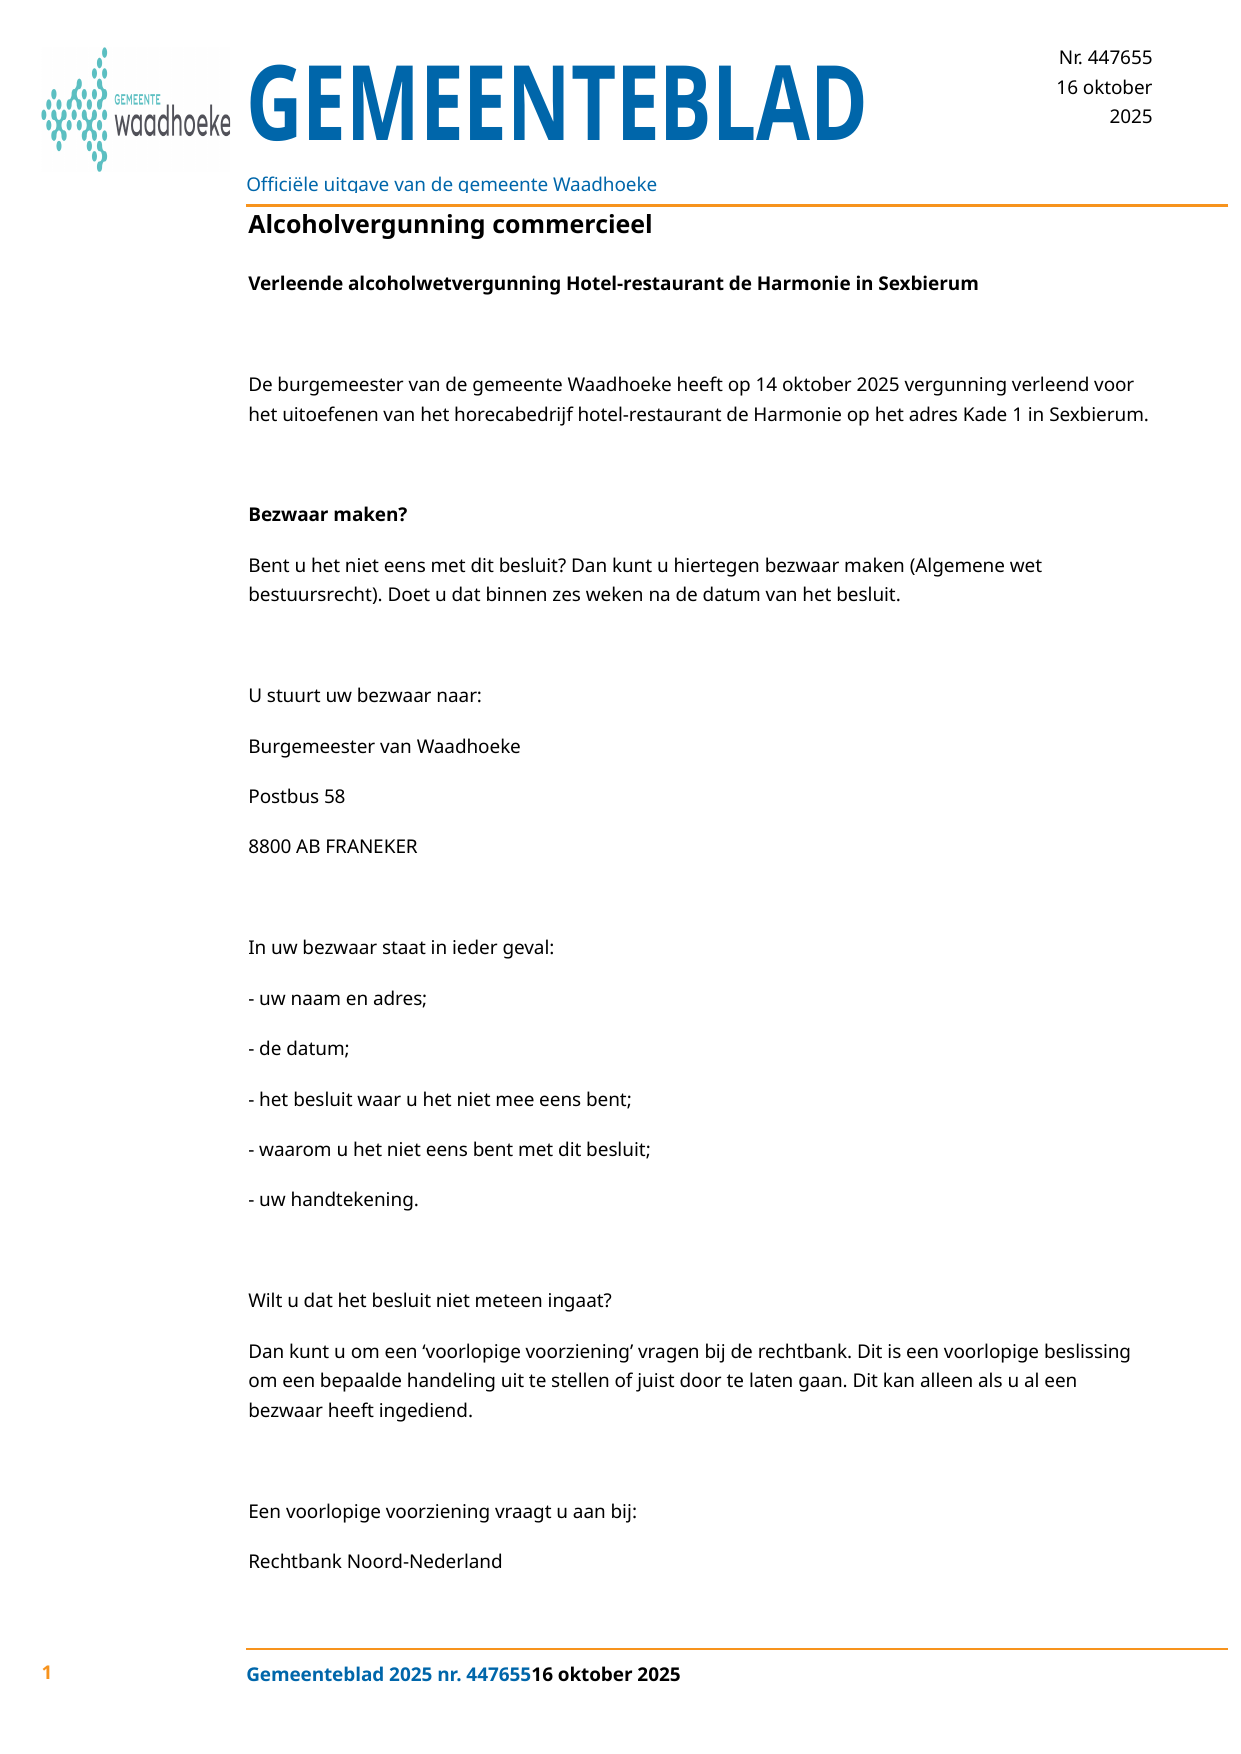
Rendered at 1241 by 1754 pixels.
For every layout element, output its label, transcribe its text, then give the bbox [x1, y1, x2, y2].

text Rechtbank Noord-Nederland [248, 1548, 1152, 1574]
text In uw bezwaar staat in ieder geval: [248, 934, 1152, 960]
text Verleende alcoholwetvergunning Hotel-restaurant de Harmonie in Sexbierum [248, 270, 1152, 296]
text U stuurt uw bezwaar naar: [248, 682, 1152, 708]
text Een voorlopige voorziening vraagt u aan bij: [248, 1498, 1152, 1523]
text - het besluit waar u het niet mee eens bent; [248, 1086, 1152, 1111]
text 8800 AB FRANEKER [248, 834, 1152, 859]
text - waarom u het niet eens bent met dit besluit; [248, 1136, 1152, 1162]
text Dan kunt u om een ‘voorlopige voorziening’ vragen bij de rechtbank. Dit is een voorlopige beslissing om een bepaalde handeling uit te stellen of juist door te laten gaan. Dit kan alleen als u al een bezwaar heeft ingediend. [248, 1338, 1152, 1423]
text Postbus 58 [248, 783, 1152, 809]
text Alcoholvergunning commercieel [248, 207, 1152, 241]
text Wilt u dat het besluit niet meteen ingaat? [248, 1287, 1152, 1313]
text - uw handtekening. [248, 1187, 1152, 1212]
text Bent u het niet eens met dit besluit? Dan kunt u hiertegen bezwaar maken (Algemene wet bestuursrecht). Doet u dat binnen zes weken na de datum van het besluit. [248, 552, 1152, 607]
picture [41, 47, 231, 172]
text Burgemeester van Waadhoeke [248, 733, 1152, 758]
text - uw naam en adres; [248, 985, 1152, 1011]
text De burgemeester van de gemeente Waadhoeke heeft op 14 oktober 2025 vergunning verleend voor het uitoefenen van het horecabedrijf hotel-restaurant de Harmonie op het adres Kade 1 in Sexbierum. [248, 371, 1152, 426]
text Bezwaar maken? [248, 502, 1152, 527]
text - de datum; [248, 1035, 1152, 1061]
